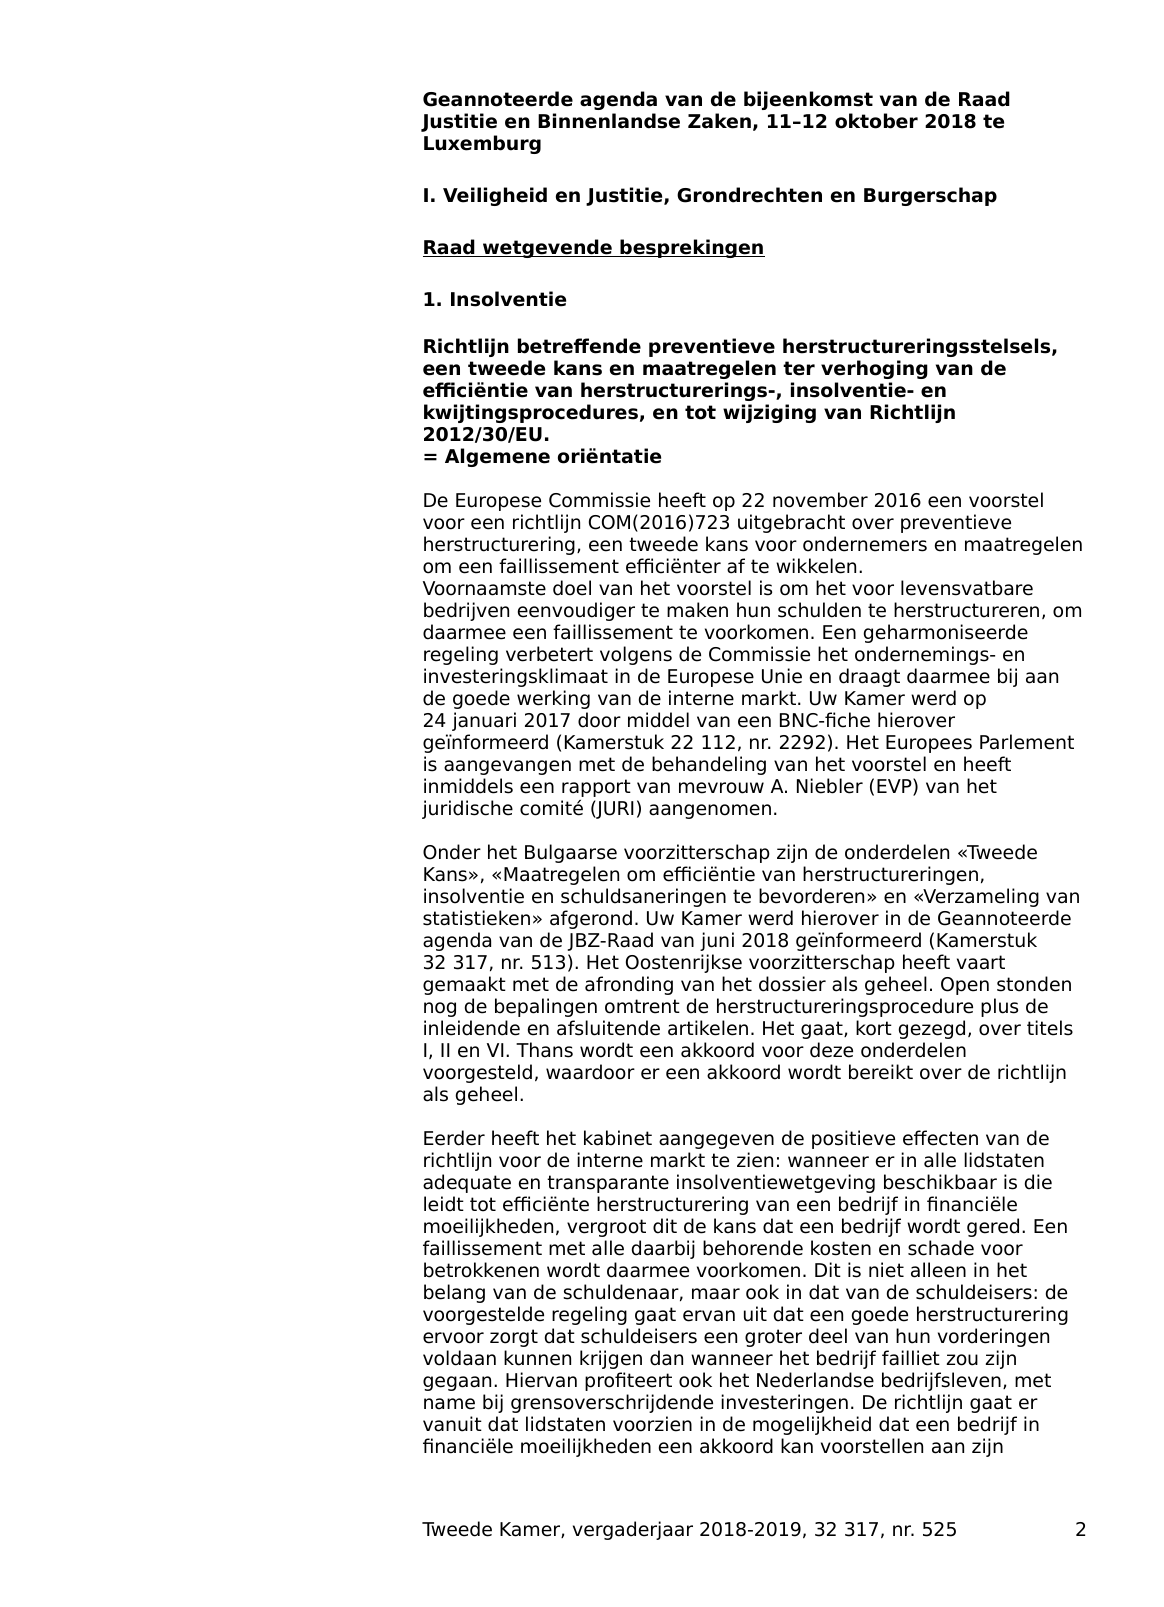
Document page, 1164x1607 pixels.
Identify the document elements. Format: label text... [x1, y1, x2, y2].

subtitle 1. Insolventie [422, 289, 1087, 311]
text Onder het Bulgaarse voorzitterschap zijn de onderdelen «Tweede Kans», «Maatregelen om efficiëntie van herstructureringen, insolventie en schuldsaneringen te bevorderen» en «Verzameling van statistieken» afgerond. Uw Kamer werd hierover in de Geannoteerde agenda van de JBZ-Raad van juni 2018 geïnformeerd (Kamerstuk 32 317, nr. 513). Het Oostenrijkse voorzitterschap heeft vaart gemaakt met de afronding van het dossier als geheel. Open stonden nog de bepalingen omtrent de herstructureringsprocedure plus de inleidende en afsluitende artikelen. Het gaat, kort gezegd, over titels I, II en VI. Thans wordt een akkoord voor deze onderdelen voorgesteld, waardoor er een akkoord wordt bereikt over de richtlijn als geheel. [422, 842, 1087, 1106]
text Eerder heeft het kabinet aangegeven de positieve effecten van de richtlijn voor de interne markt te zien: wanneer er in alle lidstaten adequate en transparante insolventiewetgeving beschikbaar is die leidt tot efficiënte herstructurering van een bedrijf in financiële moeilijkheden, vergroot dit de kans dat een bedrijf wordt gered. Een faillissement met alle daarbij behorende kosten en schade voor betrokkenen wordt daarmee voorkomen. Dit is niet alleen in het belang van de schuldenaar, maar ook in dat van de schuldeisers: de voorgestelde regeling gaat ervan uit dat een goede herstructurering ervoor zorgt dat schuldeisers een groter deel van hun vorderingen voldaan kunnen krijgen dan wanneer het bedrijf failliet zou zijn gegaan. Hiervan profiteert ook het Nederlandse bedrijfsleven, met name bij grensoverschrijdende investeringen. De richtlijn gaat er vanuit dat lidstaten voorzien in de mogelijkheid dat een bedrijf in financiële moeilijkheden een akkoord kan voorstellen aan zijn [422, 1128, 1087, 1457]
subtitle Geannoteerde agenda van de bijeenkomst van de Raad Justitie en Binnenlandse Zaken, 11–12 oktober 2018 te Luxemburg [422, 89, 1087, 155]
subtitle Raad wetgevende besprekingen [422, 237, 1087, 259]
text De Europese Commissie heeft op 22 november 2016 een voorstel voor een richtlijn COM(2016)723 uitgebracht over preventieve herstructurering, een tweede kans voor ondernemers en maatregelen om een faillissement efficiënter af te wikkelen. [422, 490, 1087, 578]
text Richtlijn betreffende preventieve herstructureringsstelsels, een tweede kans en maatregelen ter verhoging van de efficiëntie van herstructurerings-, insolventie- en kwijtingsprocedures, en tot wijziging van Richtlijn 2012/30/EU. [422, 336, 1087, 446]
text = Algemene oriëntatie [422, 446, 1087, 468]
subtitle I. Veiligheid en Justitie, Grondrechten en Burgerschap [422, 185, 1087, 207]
text Voornaamste doel van het voorstel is om het voor levensvatbare bedrijven eenvoudiger te maken hun schulden te herstructureren, om daarmee een faillissement te voorkomen. Een geharmoniseerde regeling verbetert volgens de Commissie het ondernemings- en investeringsklimaat in de Europese Unie en draagt daarmee bij aan de goede werking van de interne markt. Uw Kamer werd op 24 januari 2017 door middel van een BNC-fiche hierover geïnformeerd (Kamerstuk 22 112, nr. 2292). Het Europees Parlement is aangevangen met de behandeling van het voorstel en heeft inmiddels een rapport van mevrouw A. Niebler (EVP) van het juridische comité (JURI) aangenomen. [422, 578, 1087, 820]
